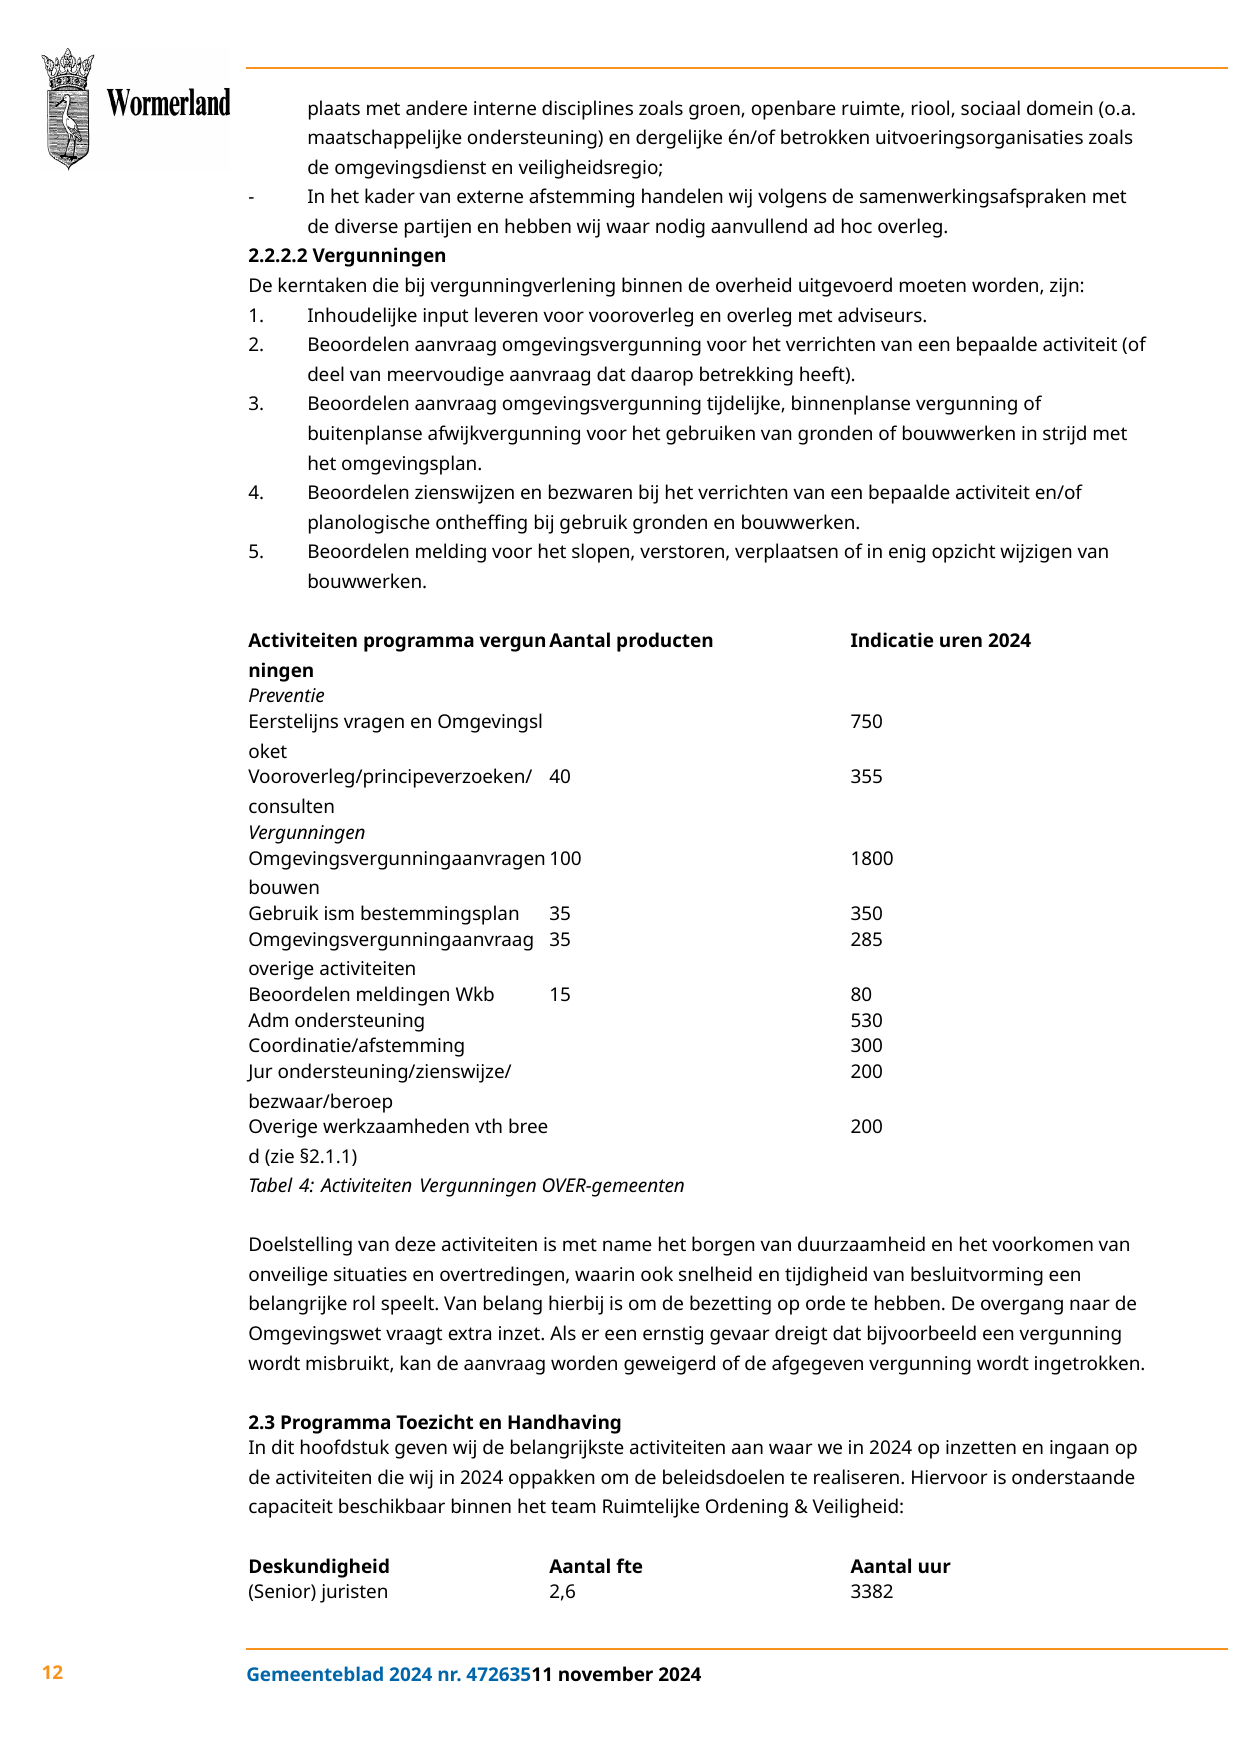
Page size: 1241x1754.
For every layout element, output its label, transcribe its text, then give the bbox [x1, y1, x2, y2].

table_header Aantal fte [549, 1553, 850, 1579]
list Beoordelen aanvraag omgevingsvergunning tijdelijke, binnenplanse vergunning of buitenplanse afwijkvergunning voor het gebruiken van gronden of bouwwerken in strijd met het omgevingsplan. [248, 391, 1152, 476]
text Tabel 4: Activiteiten Vergunningen OVER-gemeenten [248, 1172, 1152, 1198]
table_cell 15 [549, 981, 850, 1007]
table_cell 530 [850, 1007, 1152, 1033]
table_cell [549, 709, 850, 764]
table_cell Vooroverleg/principeverzoeken/consulten [248, 764, 549, 819]
picture [41, 47, 231, 172]
table_cell Jur ondersteuning/zienswijze/bezwaar/beroep [248, 1058, 549, 1114]
table_cell (Senior) juristen [248, 1579, 549, 1604]
table_cell Eerstelijns vragen en Omgevingsloket [248, 709, 549, 764]
table_cell 300 [850, 1033, 1152, 1058]
table_cell Adm ondersteuning [248, 1007, 549, 1033]
table_cell Overige werkzaamheden vth breed (zie §2.1.1) [248, 1114, 549, 1169]
table_cell [549, 1033, 850, 1058]
list plaats met andere interne disciplines zoals groen, openbare ruimte, riool, sociaal domein (o.a. maatschappelijke ondersteuning) en dergelijke én/of betrokken uitvoeringsorganisaties zoals de omgevingsdienst en veiligheidsregio; [248, 95, 1152, 180]
list Beoordelen aanvraag omgevingsvergunning voor het verrichten van een bepaalde activiteit (of deel van meervoudige aanvraag dat daarop betrekking heeft). [248, 331, 1152, 387]
table_cell 200 [850, 1058, 1152, 1114]
list Inhoudelijke input leveren voor vooroverleg en overleg met adviseurs. [248, 302, 1152, 328]
table_cell [549, 1114, 850, 1169]
table_cell [549, 819, 850, 845]
table_cell 350 [850, 900, 1152, 926]
table_header Indicatie uren 2024 [850, 628, 1152, 683]
table_cell 285 [850, 926, 1152, 981]
table_cell 750 [850, 709, 1152, 764]
text 2.3 Programma Toezicht en Handhaving [248, 1409, 1152, 1434]
list Beoordelen zienswijzen en bezwaren bij het verrichten van een bepaalde activiteit en/of planologische ontheffing bij gebruik gronden en bouwwerken. [248, 479, 1152, 535]
table_cell 35 [549, 900, 850, 926]
text In dit hoofdstuk geven wij de belangrijkste activiteiten aan waar we in 2024 op inzetten en ingaan op de activiteiten die wij in 2024 oppakken om de beleidsdoelen te realiseren. Hiervoor is onderstaande capaciteit beschikbaar binnen het team Ruimtelijke Ordening & Veiligheid: [248, 1434, 1152, 1519]
text 2.2.2.2 Vergunningen [248, 243, 1152, 268]
table_cell 35 [549, 926, 850, 981]
table_header Activiteiten programma vergunningen [248, 628, 549, 683]
table_cell 40 [549, 764, 850, 819]
table_cell Preventie [248, 683, 549, 708]
text Doelstelling van deze activiteiten is met name het borgen van duurzaamheid en het voorkomen van onveilige situaties en overtredingen, waarin ook snelheid en tijdigheid van besluitvorming een belangrijke rol speelt. Van belang hierbij is om de bezetting op orde te hebben. De overgang naar de Omgevingswet vraagt extra inzet. Als er een ernstig gevaar dreigt dat bijvoorbeeld een vergunning wordt misbruikt, kan de aanvraag worden geweigerd of de afgegeven vergunning wordt ingetrokken. [248, 1231, 1152, 1375]
table_cell 80 [850, 981, 1152, 1007]
list Beoordelen melding voor het slopen, verstoren, verplaatsen of in enig opzicht wijzigen van bouwwerken. [248, 538, 1152, 594]
table_cell Vergunningen [248, 819, 549, 845]
table_cell 200 [850, 1114, 1152, 1169]
table_cell 3382 [850, 1579, 1152, 1604]
table_cell [850, 819, 1152, 845]
table_cell [549, 1007, 850, 1033]
table_header Deskundigheid [248, 1553, 549, 1579]
table_cell Coordinatie/afstemming [248, 1033, 549, 1058]
table_cell 100 [549, 845, 850, 900]
table_cell 2,6 [549, 1579, 850, 1604]
table_cell Beoordelen meldingen Wkb [248, 981, 549, 1007]
table_cell Omgevingsvergunningaanvraag overige activiteiten [248, 926, 549, 981]
table_cell [850, 683, 1152, 708]
list In het kader van externe afstemming handelen wij volgens de samenwerkingsafspraken met de diverse partijen en hebben wij waar nodig aanvullend ad hoc overleg. [248, 183, 1152, 239]
table_cell 355 [850, 764, 1152, 819]
table_cell 1800 [850, 845, 1152, 900]
text De kerntaken die bij vergunningverlening binnen de overheid uitgevoerd moeten worden, zijn: [248, 272, 1152, 298]
table_header Aantal uur [850, 1553, 1152, 1579]
table_cell Omgevingsvergunningaanvragen bouwen [248, 845, 549, 900]
table_cell [549, 683, 850, 708]
table_cell [549, 1058, 850, 1114]
table_header Aantal producten [549, 628, 850, 683]
table_cell Gebruik ism bestemmingsplan [248, 900, 549, 926]
